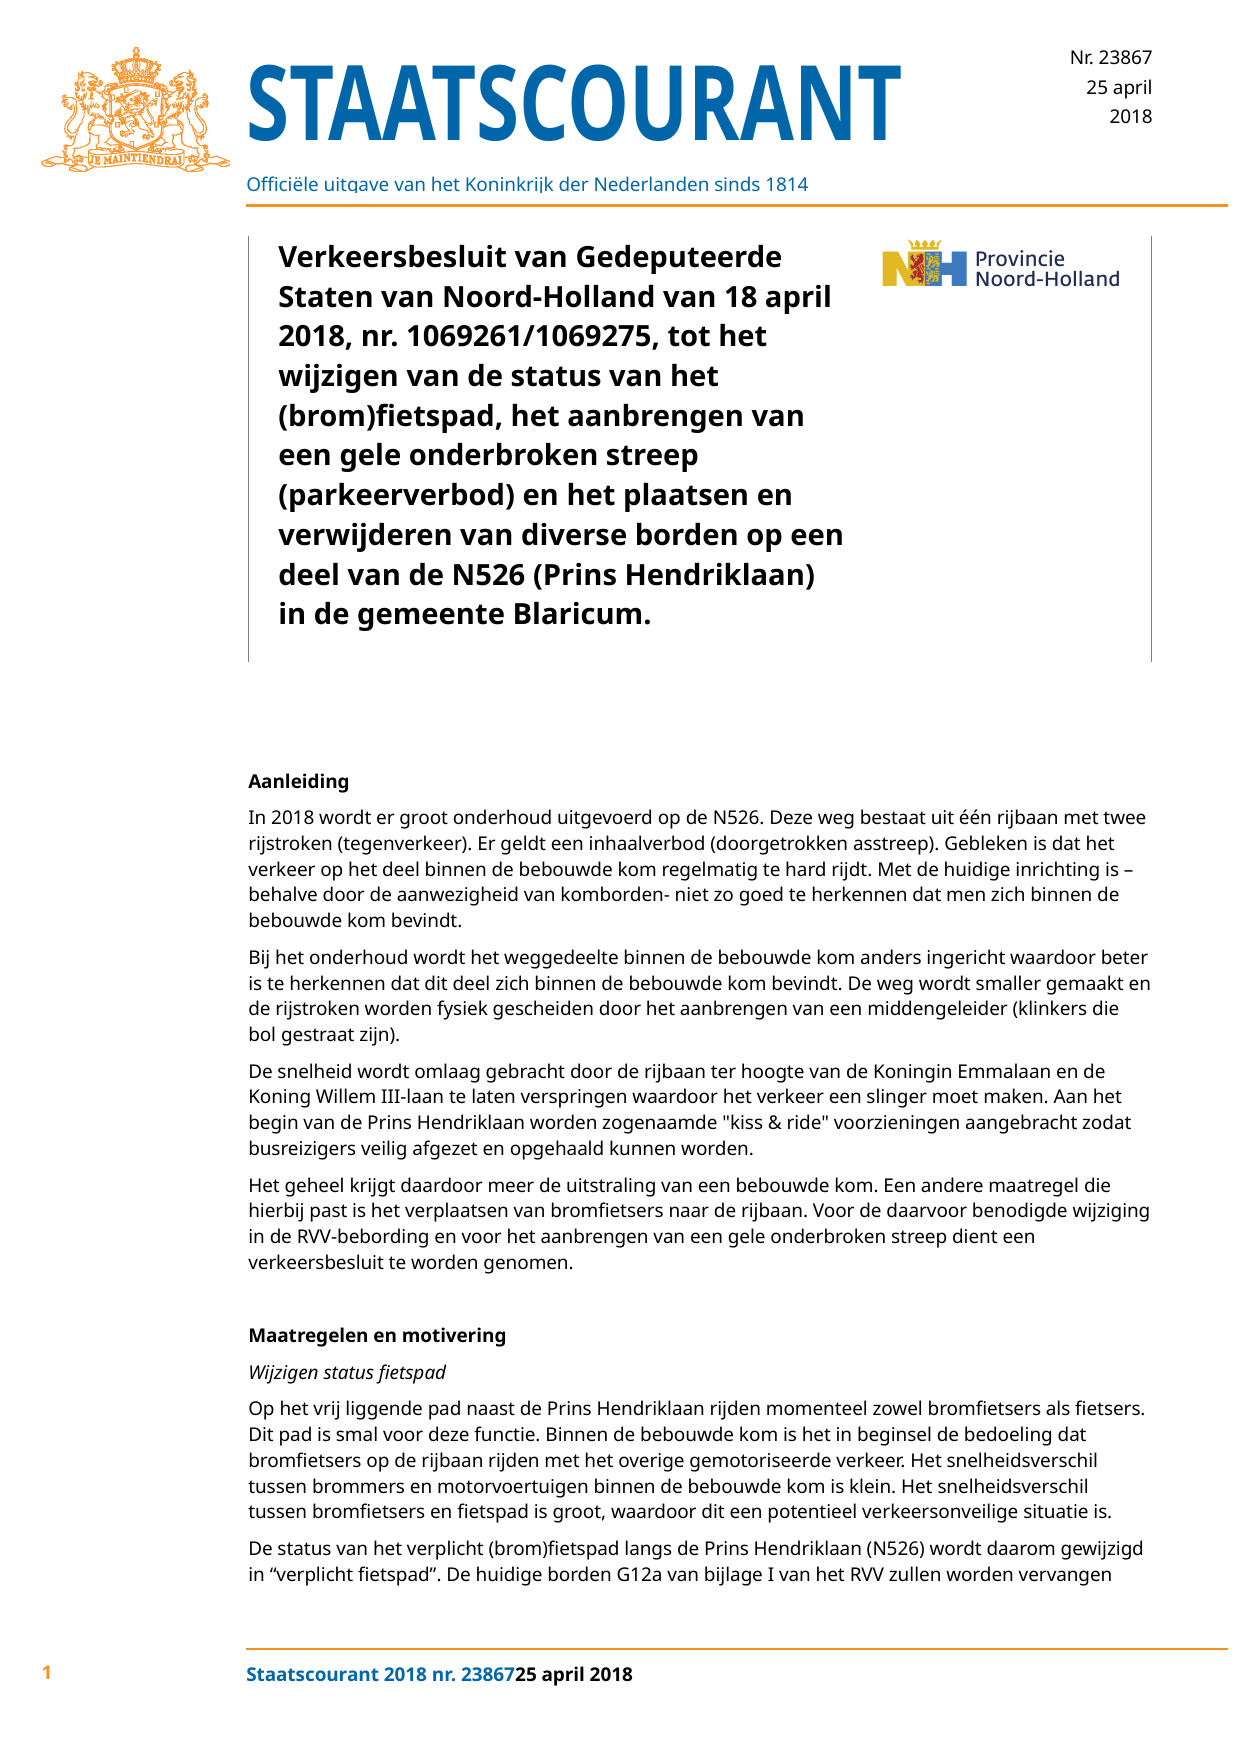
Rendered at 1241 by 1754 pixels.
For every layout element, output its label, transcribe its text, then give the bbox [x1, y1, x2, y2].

text Het geheel krijgt daardoor meer de uitstraling van een bebouwde kom. Een andere maatregel die hierbij past is het verplaatsen van bromfietsers naar de rijbaan. Voor de daarvoor benodigde wijziging in de RVV-bebording en voor het aanbrengen van een gele onderbroken streep dient een verkeersbesluit te worden genomen. [248, 1172, 1152, 1275]
table_header [850, 236, 1151, 662]
text In 2018 wordt er groot onderhoud uitgevoerd op de N526. Deze weg bestaat uit één rijbaan met twee rijstroken (tegenverkeer). Er geldt een inhaalverbod (doorgetrokken asstreep). Gebleken is dat het verkeer op het deel binnen de bebouwde kom regelmatig te hard rijdt. Met de huidige inrichting is –behalve door de aanwezigheid van komborden- niet zo goed te herkennen dat men zich binnen de bebouwde kom bevindt. [248, 804, 1152, 933]
text Aanleiding [248, 768, 1152, 793]
text Wijzigen status fietspad [248, 1359, 1152, 1385]
text Op het vrij liggende pad naast de Prins Hendriklaan rijden momenteel zowel bromfietsers als fietsers. Dit pad is smal voor deze functie. Binnen de bebouwde kom is het in beginsel de bedoeling dat bromfietsers op de rijbaan rijden met het overige gemotoriseerde verkeer. Het snelheidsverschil tussen brommers en motorvoertuigen binnen de bebouwde kom is klein. Het snelheidsverschil tussen bromfietsers en fietspad is groot, waardoor dit een potentieel verkeersonveilige situatie is. [248, 1396, 1152, 1524]
table_header Verkeersbesluit van Gedeputeerde Staten van Noord-Holland van 18 april 2018, nr. 1069261/1069275, tot het wijzigen van de status van het (brom)fietspad, het aanbrengen van een gele onderbroken streep (parkeerverbod) en het plaatsen en verwijderen van diverse borden op een deel van de N526 (Prins Hendriklaan) in de gemeente Blaricum. [249, 236, 850, 662]
picture [41, 47, 231, 172]
text De snelheid wordt omlaag gebracht door de rijbaan ter hoogte van de Koningin Emmalaan en de Koning Willem III-laan te laten verspringen waardoor het verkeer een slinger moet maken. Aan het begin van de Prins Hendriklaan worden zogenaamde "kiss & ride" voorzieningen aangebracht zodat busreizigers veilig afgezet en opgehaald kunnen worden. [248, 1058, 1152, 1161]
text Bij het onderhoud wordt het weggedeelte binnen de bebouwde kom anders ingericht waardoor beter is te herkennen dat dit deel zich binnen de bebouwde kom bevindt. De weg wordt smaller gemaakt en de rijstroken worden fysiek gescheiden door het aanbrengen van een middengeleider (klinkers die bol gestraat zijn). [248, 944, 1152, 1047]
picture [882, 236, 1119, 291]
text De status van het verplicht (brom)fietspad langs de Prins Hendriklaan (N526) wordt daarom gewijzigd in “verplicht fietspad”. De huidige borden G12a van bijlage I van het RVV zullen worden vervangen [248, 1535, 1152, 1587]
text Maatregelen en motivering [248, 1322, 1152, 1348]
